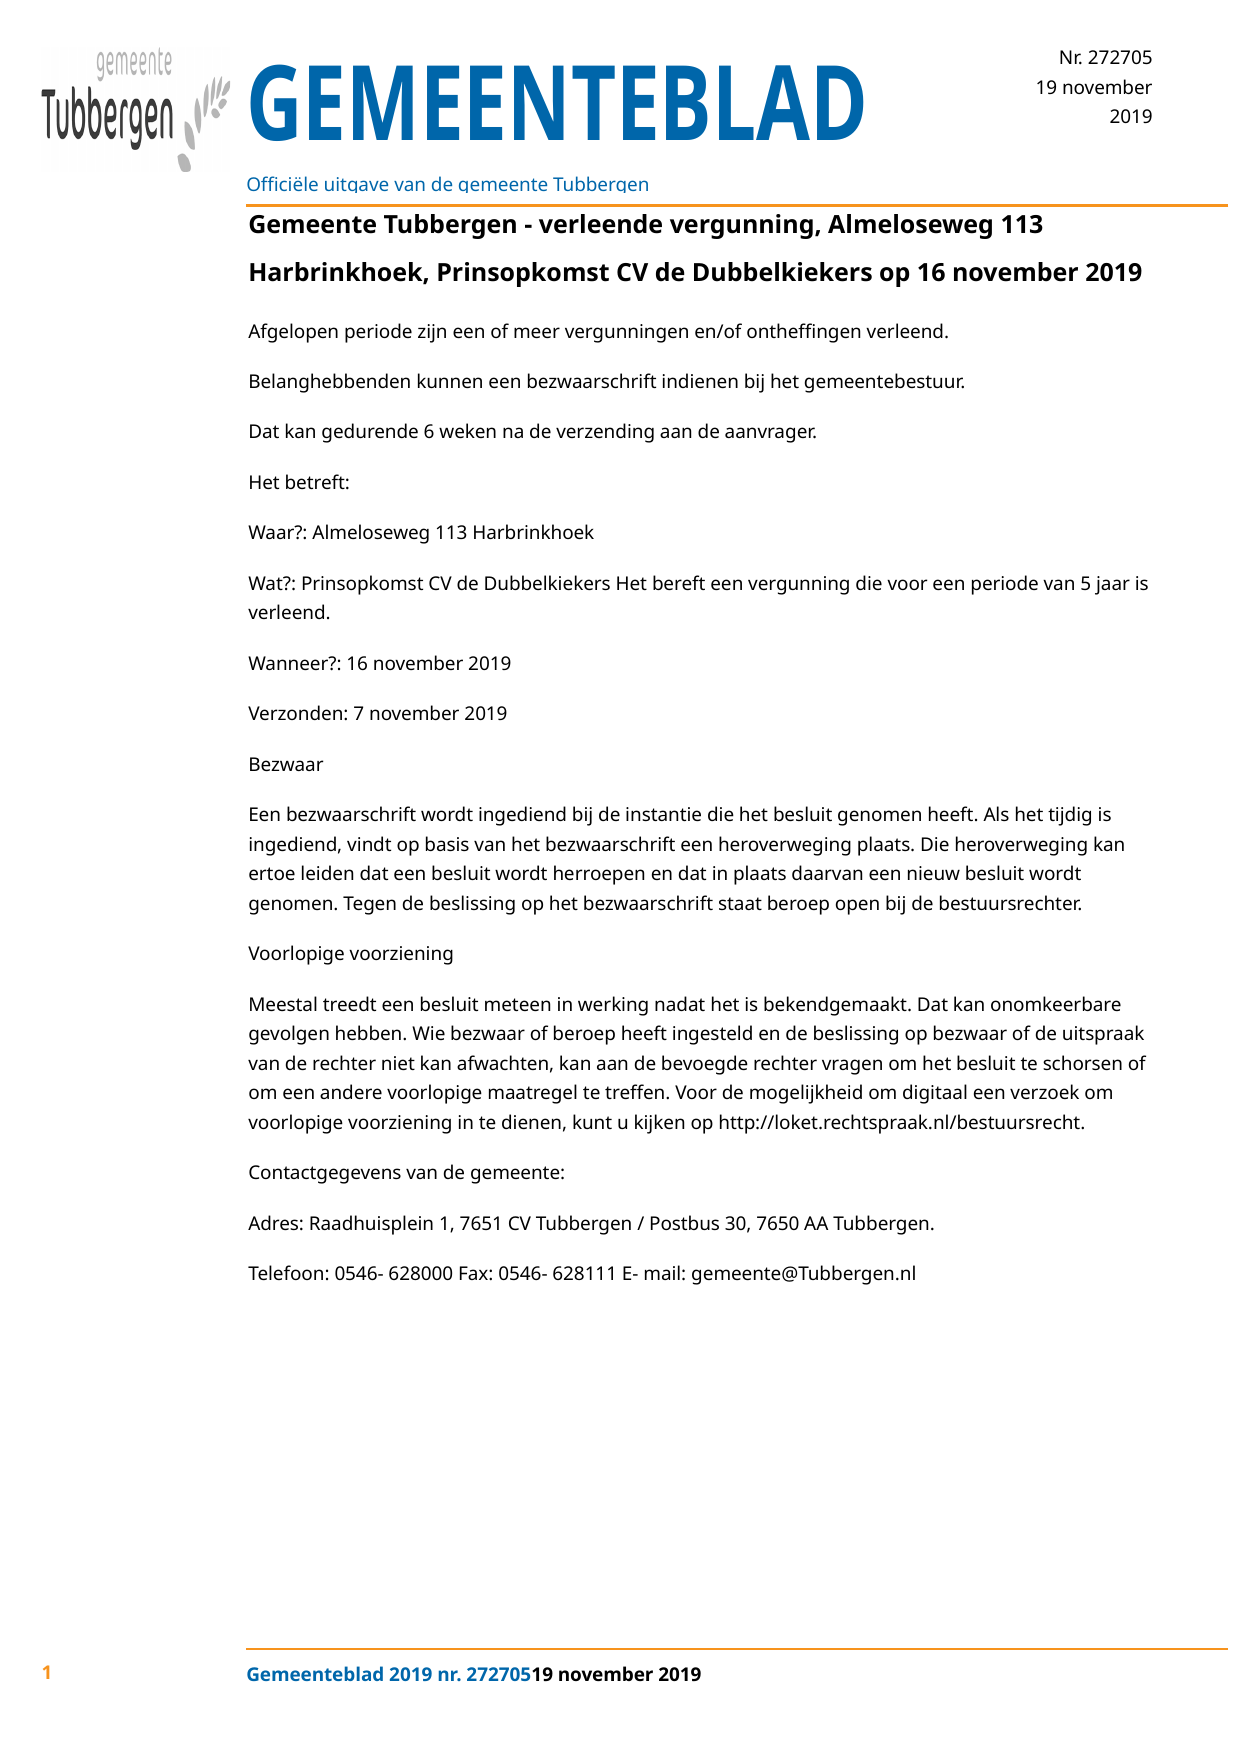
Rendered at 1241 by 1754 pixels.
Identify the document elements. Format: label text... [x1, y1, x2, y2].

text Contactgegevens van de gemeente: [248, 1159, 1152, 1185]
text Bezwaar [248, 751, 1152, 777]
text Voorlopige voorziening [248, 940, 1152, 966]
text Verzonden: 7 november 2019 [248, 700, 1152, 726]
text Een bezwaarschrift wordt ingediend bij de instantie die het besluit genomen heeft. Als het tijdig is ingediend, vindt op basis van het bezwaarschrift een heroverweging plaats. Die heroverweging kan ertoe leiden dat een besluit wordt herroepen en dat in plaats daarvan een nieuw besluit wordt genomen. Tegen de beslissing op het bezwaarschrift staat beroep open bij de bestuursrechter. [248, 801, 1152, 916]
text Het betreft: [248, 469, 1152, 495]
text Belanghebbenden kunnen een bezwaarschrift indienen bij het gemeentebestuur. [248, 368, 1152, 394]
picture [41, 47, 231, 172]
text Telefoon: 0546- 628000 Fax: 0546- 628111 E- mail: gemeente@Tubbergen.nl [248, 1260, 1152, 1286]
text Dat kan gedurende 6 weken na de verzending aan de aanvrager. [248, 419, 1152, 444]
text Wanneer?: 16 november 2019 [248, 650, 1152, 676]
text Afgelopen periode zijn een of meer vergunningen en/of ontheffingen verleend. [248, 318, 1152, 344]
text Gemeente Tubbergen - verleende vergunning, Almeloseweg 113 Harbrinkhoek, Prinsopkomst CV de Dubbelkiekers op 16 november 2019 [248, 207, 1152, 288]
text Adres: Raadhuisplein 1, 7651 CV Tubbergen / Postbus 30, 7650 AA Tubbergen. [248, 1210, 1152, 1236]
text Waar?: Almeloseweg 113 Harbrinkhoek [248, 519, 1152, 545]
text Wat?: Prinsopkomst CV de Dubbelkiekers Het bereft een vergunning die voor een periode van 5 jaar is verleend. [248, 570, 1152, 625]
text Meestal treedt een besluit meteen in werking nadat het is bekendgemaakt. Dat kan onomkeerbare gevolgen hebben. Wie bezwaar of beroep heeft ingesteld en de beslissing op bezwaar of de uitspraak van de rechter niet kan afwachten, kan aan de bevoegde rechter vragen om het besluit te schorsen of om een andere voorlopige maatregel te treffen. Voor de mogelijkheid om digitaal een verzoek om voorlopige voorziening in te dienen, kunt u kijken op http://loket.rechtspraak.nl/bestuursrecht. [248, 991, 1152, 1135]
